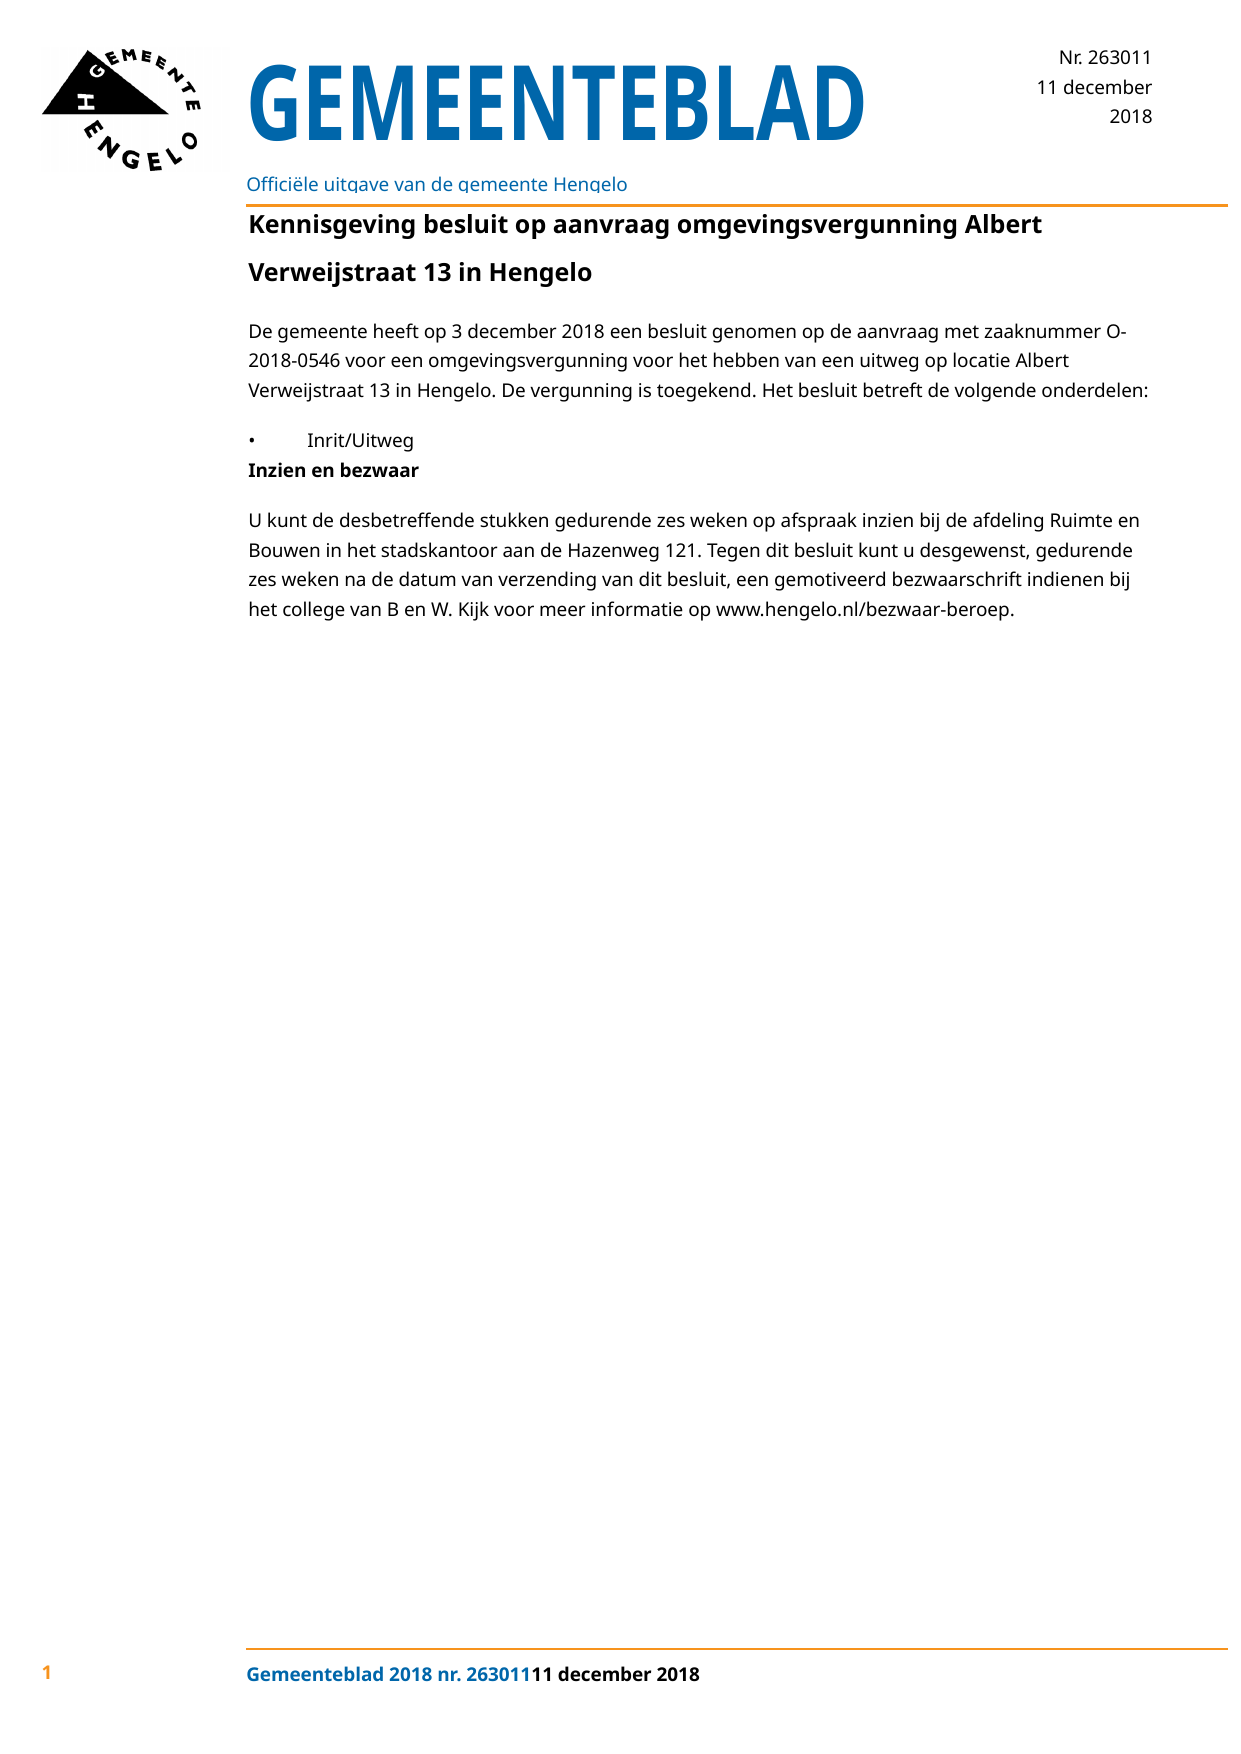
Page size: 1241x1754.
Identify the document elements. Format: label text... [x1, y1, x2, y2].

text Kennisgeving besluit op aanvraag omgevingsvergunning Albert Verweijstraat 13 in Hengelo [248, 207, 1152, 288]
text De gemeente heeft op 3 december 2018 een besluit genomen op de aanvraag met zaaknummer O-2018-0546 voor een omgevingsvergunning voor het hebben van een uitweg op locatie Albert Verweijstraat 13 in Hengelo. De vergunning is toegekend. Het besluit betreft de volgende onderdelen: [248, 318, 1152, 403]
picture [41, 47, 231, 172]
text Inzien en bezwaar [248, 457, 1152, 483]
list Inrit/Uitweg [248, 427, 1152, 453]
text U kunt de desbetreffende stukken gedurende zes weken op afspraak inzien bij de afdeling Ruimte en Bouwen in het stadskantoor aan de Hazenweg 121. Tegen dit besluit kunt u desgewenst, gedurende zes weken na de datum van verzending van dit besluit, een gemotiveerd bezwaarschrift indienen bij het college van B en W. Kijk voor meer informatie op www.hengelo.nl/bezwaar-beroep. [248, 507, 1152, 622]
